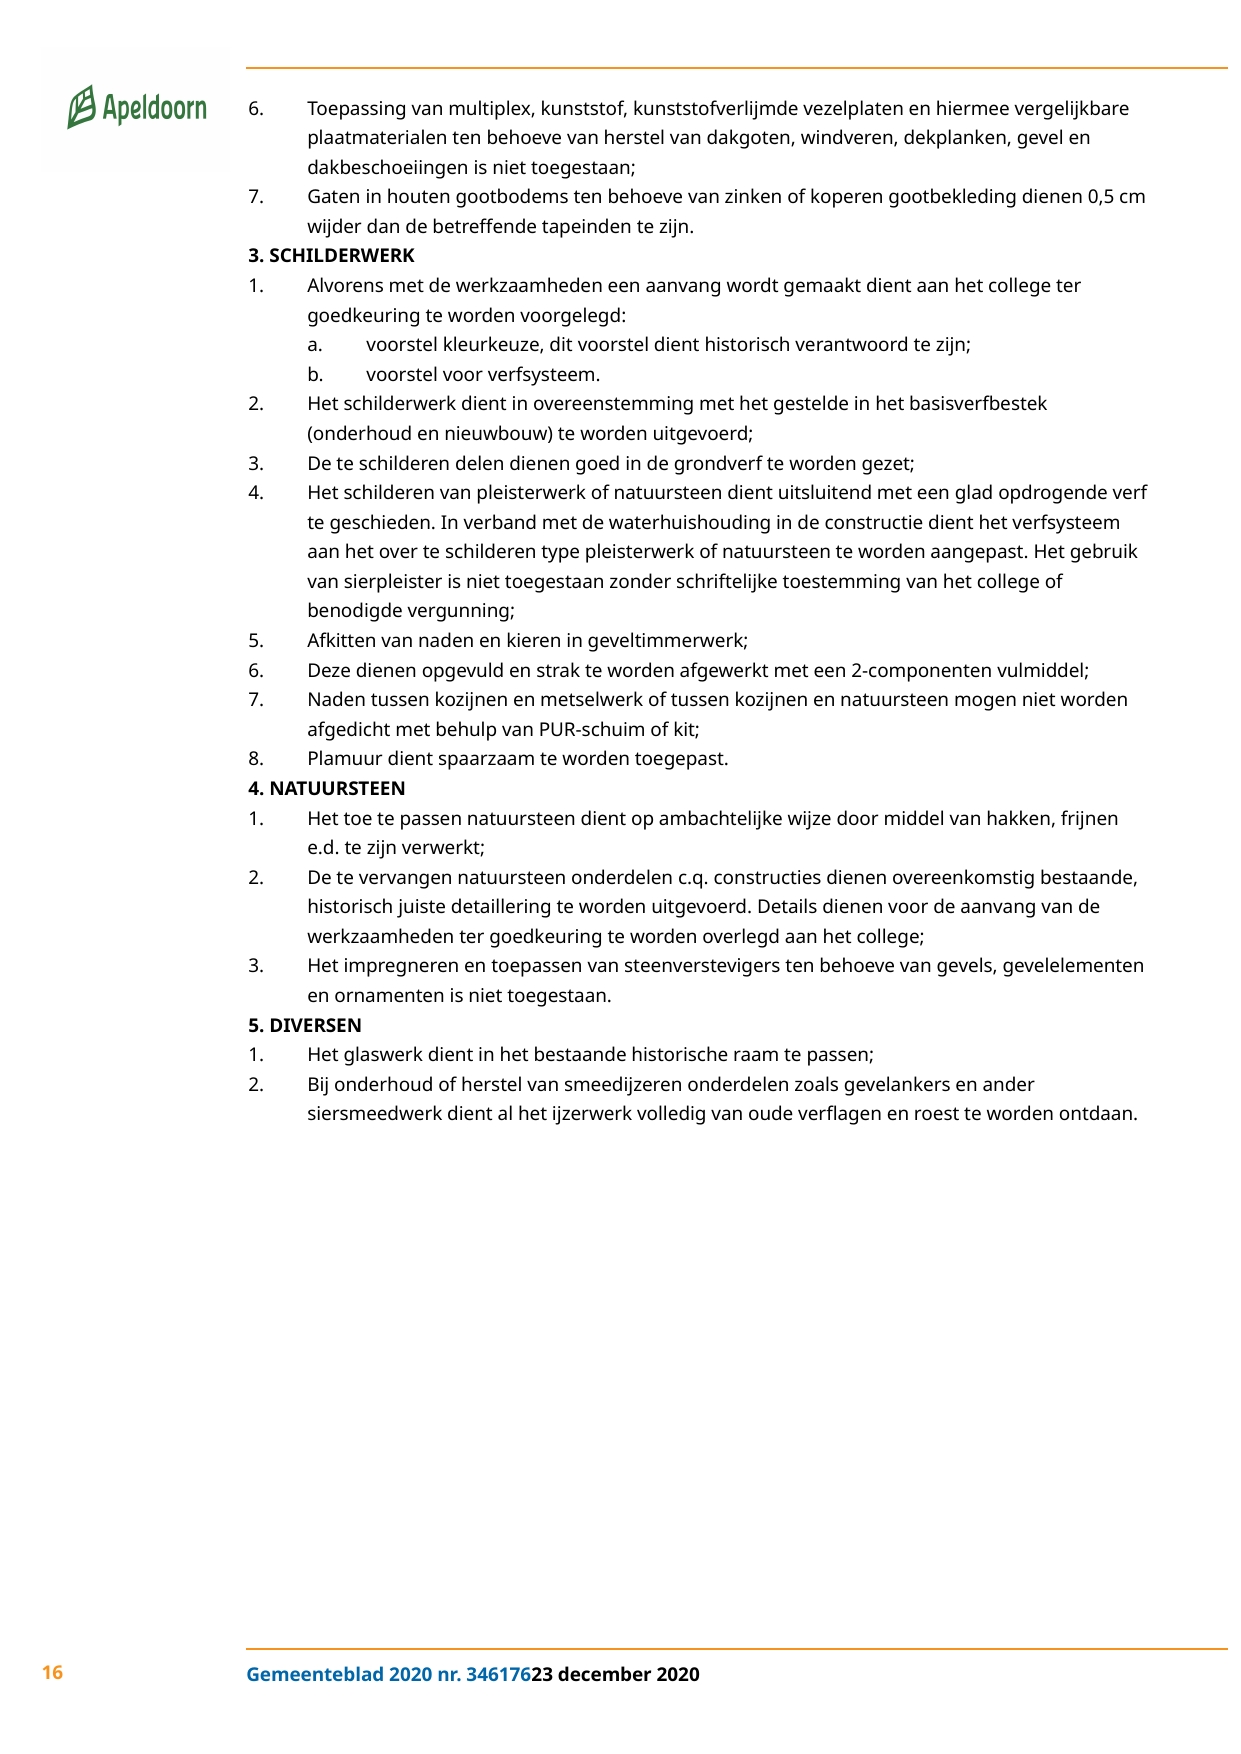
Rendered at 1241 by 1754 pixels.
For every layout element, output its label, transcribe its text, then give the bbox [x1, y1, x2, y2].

list De te schilderen delen dienen goed in de grondverf te worden gezet; [248, 450, 1152, 476]
list Gaten in houten gootbodems ten behoeve van zinken of koperen gootbekleding dienen 0,5 cm wijder dan de betreffende tapeinden te zijn. [248, 183, 1152, 239]
list Het schilderen van pleisterwerk of natuursteen dient uitsluitend met een glad opdrogende verf te geschieden. In verband met de waterhuishouding in de constructie dient het verfsysteem aan het over te schilderen type pleisterwerk of natuursteen te worden aangepast. Het gebruik van sierpleister is niet toegestaan zonder schriftelijke toestemming van het college of benodigde vergunning; [248, 479, 1152, 623]
text 3. SCHILDERWERK [248, 243, 1152, 268]
list Naden tussen kozijnen en metselwerk of tussen kozijnen en natuursteen mogen niet worden afgedicht met behulp van PUR-schuim of kit; [248, 686, 1152, 742]
list Het toe te passen natuursteen dient op ambachtelijke wijze door middel van hakken, frijnen e.d. te zijn verwerkt; [248, 805, 1152, 860]
list Bij onderhoud of herstel van smeedijzeren onderdelen zoals gevelankers en ander siersmeedwerk dient al het ijzerwerk volledig van oude verflagen en roest te worden ontdaan. [248, 1071, 1152, 1126]
list Alvorens met de werkzaamheden een aanvang wordt gemaakt dient aan het college ter goedkeuring te worden voorgelegd: [248, 272, 1152, 328]
list De te vervangen natuursteen onderdelen c.q. constructies dienen overeenkomstig bestaande, historisch juiste detaillering te worden uitgevoerd. Details dienen voor de aanvang van de werkzaamheden ter goedkeuring te worden overlegd aan het college; [248, 864, 1152, 949]
list voorstel kleurkeuze, dit voorstel dient historisch verantwoord te zijn; [307, 331, 1152, 357]
list Afkitten van naden en kieren in geveltimmerwerk; [248, 627, 1152, 653]
picture [41, 47, 231, 172]
text 4. NATUURSTEEN [248, 775, 1152, 801]
list Toepassing van multiplex, kunststof, kunststofverlijmde vezelplaten en hiermee vergelijkbare plaatmaterialen ten behoeve van herstel van dakgoten, windveren, dekplanken, gevel en dakbeschoeiingen is niet toegestaan; [248, 95, 1152, 180]
list Het schilderwerk dient in overeenstemming met het gestelde in het basisverfbestek (onderhoud en nieuwbouw) te worden uitgevoerd; [248, 391, 1152, 446]
list Het glaswerk dient in het bestaande historische raam te passen; [248, 1041, 1152, 1067]
list Deze dienen opgevuld en strak te worden afgewerkt met een 2-componenten vulmiddel; [248, 657, 1152, 683]
list Plamuur dient spaarzaam te worden toegepast. [248, 746, 1152, 771]
list Het impregneren en toepassen van steenverstevigers ten behoeve van gevels, gevelelementen en ornamenten is niet toegestaan. [248, 953, 1152, 1008]
list voorstel voor verfsysteem. [307, 361, 1152, 387]
text 5. DIVERSEN [248, 1012, 1152, 1038]
